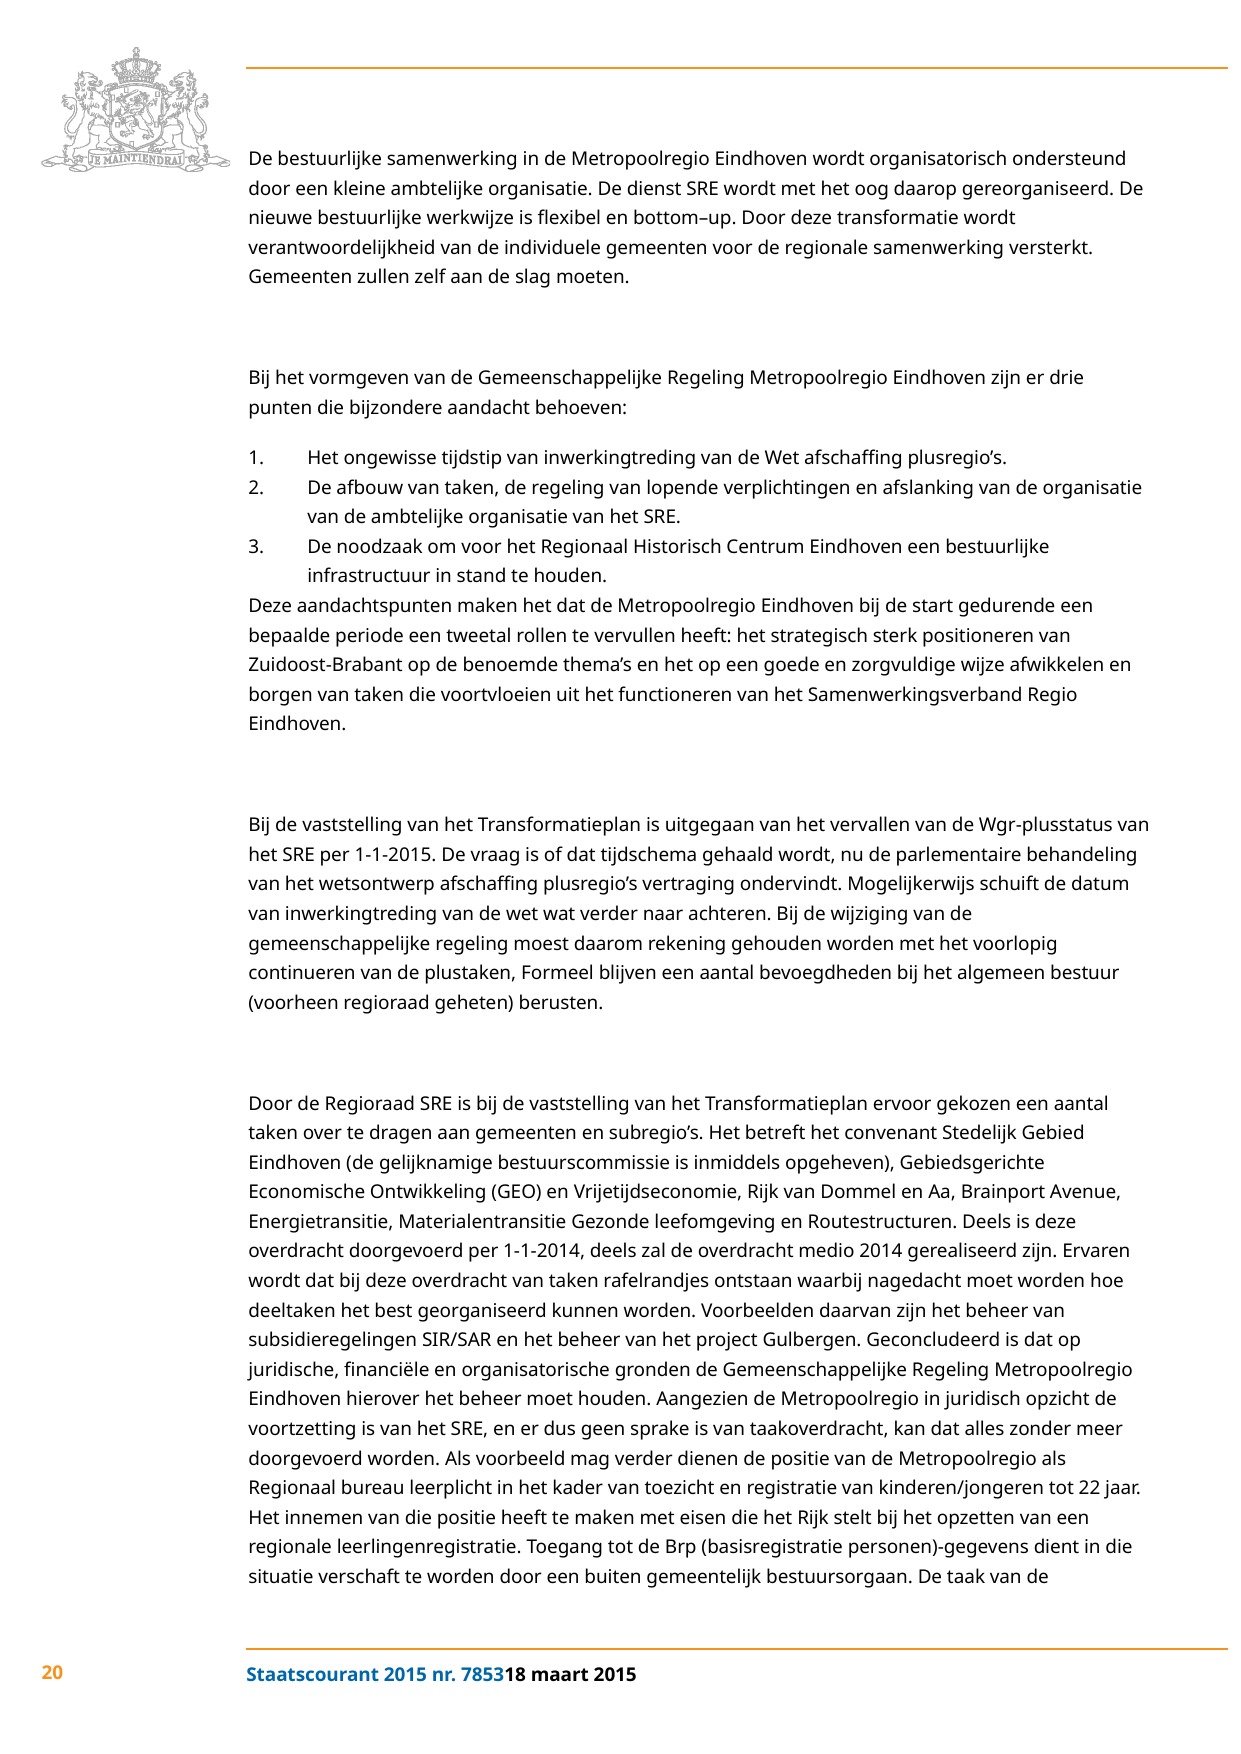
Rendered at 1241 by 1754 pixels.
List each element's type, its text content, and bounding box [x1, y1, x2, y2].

text Bij de vaststelling van het Transformatieplan is uitgegaan van het vervallen van de Wgr-plusstatus van het SRE per 1-1-2015. De vraag is of dat tijdschema gehaald wordt, nu de parlementaire behandeling van het wetsontwerp afschaffing plusregio’s vertraging ondervindt. Mogelijkerwijs schuift de datum van inwerkingtreding van de wet wat verder naar achteren. Bij de wijziging van de gemeenschappelijke regeling moest daarom rekening gehouden worden met het voorlopig continueren van de plustaken, Formeel blijven een aantal bevoegdheden bij het algemeen bestuur (voorheen regioraad geheten) berusten. [248, 811, 1152, 1015]
text Deze aandachtspunten maken het dat de Metropoolregio Eindhoven bij de start gedurende een bepaalde periode een tweetal rollen te vervullen heeft: het strategisch sterk positioneren van Zuidoost-Brabant op de benoemde thema’s en het op een goede en zorgvuldige wijze afwikkelen en borgen van taken die voortvloeien uit het functioneren van het Samenwerkingsverband Regio Eindhoven. [248, 592, 1152, 736]
text Bij het vormgeven van de Gemeenschappelijke Regeling Metropoolregio Eindhoven zijn er drie punten die bijzondere aandacht behoeven: [248, 364, 1152, 420]
picture [41, 47, 231, 172]
text Door de Regioraad SRE is bij de vaststelling van het Transformatieplan ervoor gekozen een aantal taken over te dragen aan gemeenten en subregio’s. Het betreft het convenant Stedelijk Gebied Eindhoven (de gelijknamige bestuurscommissie is inmiddels opgeheven), Gebiedsgerichte Economische Ontwikkeling (GEO) en Vrijetijdseconomie, Rijk van Dommel en Aa, Brainport Avenue, Energietransitie, Materialentransitie Gezonde leefomgeving en Routestructuren. Deels is deze overdracht doorgevoerd per 1-1-2014, deels zal de overdracht medio 2014 gerealiseerd zijn. Ervaren wordt dat bij deze overdracht van taken rafelrandjes ontstaan waarbij nagedacht moet worden hoe deeltaken het best georganiseerd kunnen worden. Voorbeelden daarvan zijn het beheer van subsidieregelingen SIR/SAR en het beheer van het project Gulbergen. Geconcludeerd is dat op juridische, financiële en organisatorische gronden de Gemeenschappelijke Regeling Metropoolregio Eindhoven hierover het beheer moet houden. Aangezien de Metropoolregio in juridisch opzicht de voortzetting is van het SRE, en er dus geen sprake is van taakoverdracht, kan dat alles zonder meer doorgevoerd worden. Als voorbeeld mag verder dienen de positie van de Metropoolregio als Regionaal bureau leerplicht in het kader van toezicht en registratie van kinderen/jongeren tot 22 jaar. Het innemen van die positie heeft te maken met eisen die het Rijk stelt bij het opzetten van een regionale leerlingenregistratie. Toegang tot de Brp (basisregistratie personen)-gegevens dient in die situatie verschaft te worden door een buiten gemeentelijk bestuursorgaan. De taak van de [248, 1090, 1152, 1589]
text De bestuurlijke samenwerking in de Metropoolregio Eindhoven wordt organisatorisch ondersteund door een kleine ambtelijke organisatie. De dienst SRE wordt met het oog daarop gereorganiseerd. De nieuwe bestuurlijke werkwijze is flexibel en bottom–up. Door deze transformatie wordt verantwoordelijkheid van de individuele gemeenten voor de regionale samenwerking versterkt. Gemeenten zullen zelf aan de slag moeten. [248, 145, 1152, 289]
list De noodzaak om voor het Regionaal Historisch Centrum Eindhoven een bestuurlijke infrastructuur in stand te houden. [248, 533, 1152, 588]
list Het ongewisse tijdstip van inwerkingtreding van de Wet afschaffing plusregio’s. [248, 444, 1152, 470]
list De afbouw van taken, de regeling van lopende verplichtingen en afslanking van de organisatie van de ambtelijke organisatie van het SRE. [248, 474, 1152, 529]
